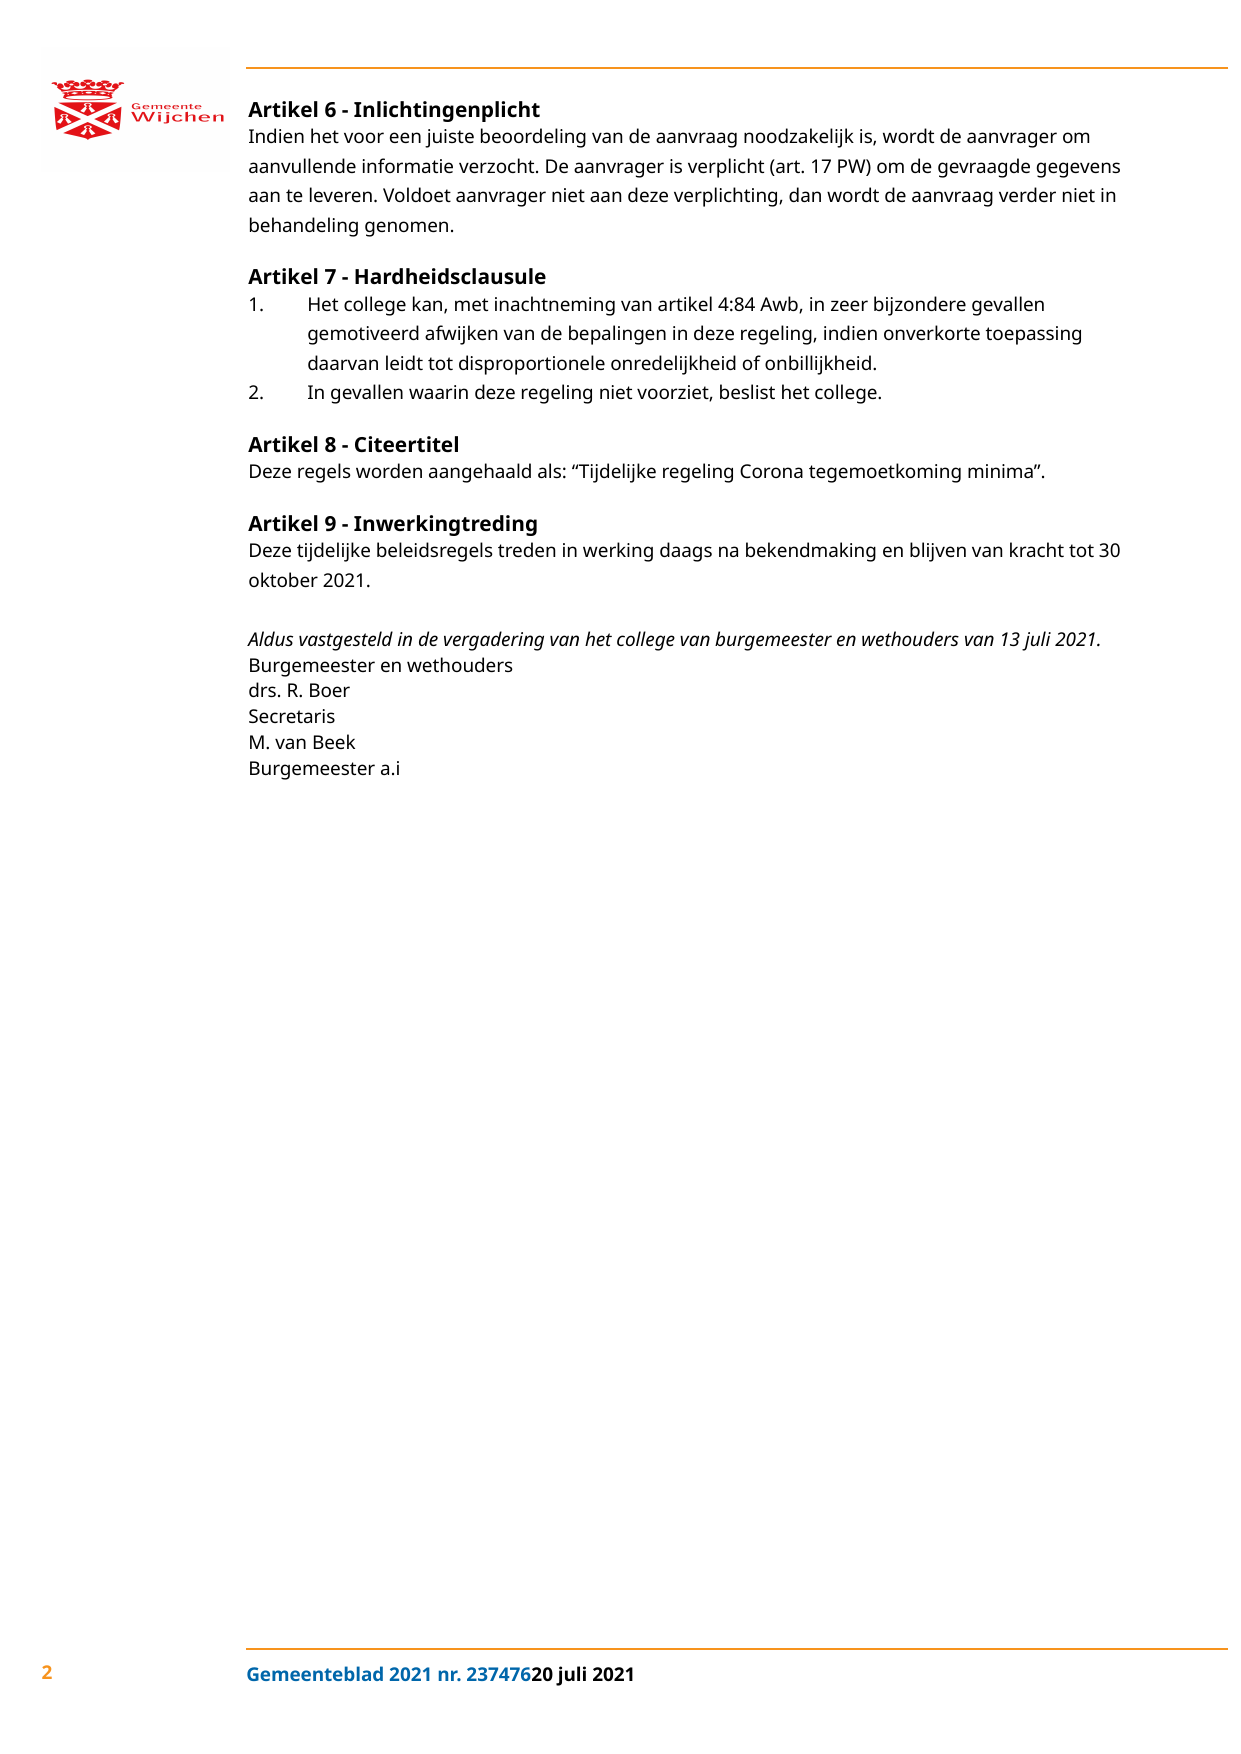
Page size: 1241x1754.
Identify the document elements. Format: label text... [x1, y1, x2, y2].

text Deze tijdelijke beleidsregels treden in werking daags na bekendmaking en blijven van kracht tot 30 oktober 2021. [248, 537, 1152, 593]
text drs. R. Boer [248, 677, 1152, 703]
list Het college kan, met inachtneming van artikel 4:84 Awb, in zeer bijzondere gevallen gemotiveerd afwijken van de bepalingen in deze regeling, indien onverkorte toepassing daarvan leidt tot disproportionele onredelijkheid of onbillijkheid. [248, 291, 1152, 376]
text Burgemeester a.i [248, 755, 1152, 780]
picture [41, 47, 231, 172]
list In gevallen waarin deze regeling niet voorziet, beslist het college. [248, 379, 1152, 405]
text Deze regels worden aangehaald als: “Tijdelijke regeling Corona tegemoetkoming minima”. [248, 458, 1152, 484]
text Artikel 7 - Hardheidsclausule [248, 262, 1152, 291]
text Artikel 9 - Inwerkingtreding [248, 509, 1152, 537]
text Artikel 6 - Inlichtingenplicht [248, 95, 1152, 123]
text Aldus vastgesteld in de vergadering van het college van burgemeester en wethouders van 13 juli 2021. [248, 626, 1152, 652]
text Burgemeester en wethouders [248, 652, 1152, 677]
text Artikel 8 - Citeertitel [248, 430, 1152, 458]
text M. van Beek [248, 729, 1152, 755]
text Indien het voor een juiste beoordeling van de aanvraag noodzakelijk is, wordt de aanvrager om aanvullende informatie verzocht. De aanvrager is verplicht (art. 17 PW) om de gevraagde gegevens aan te leveren. Voldoet aanvrager niet aan deze verplichting, dan wordt de aanvraag verder niet in behandeling genomen. [248, 123, 1152, 238]
text Secretaris [248, 703, 1152, 729]
